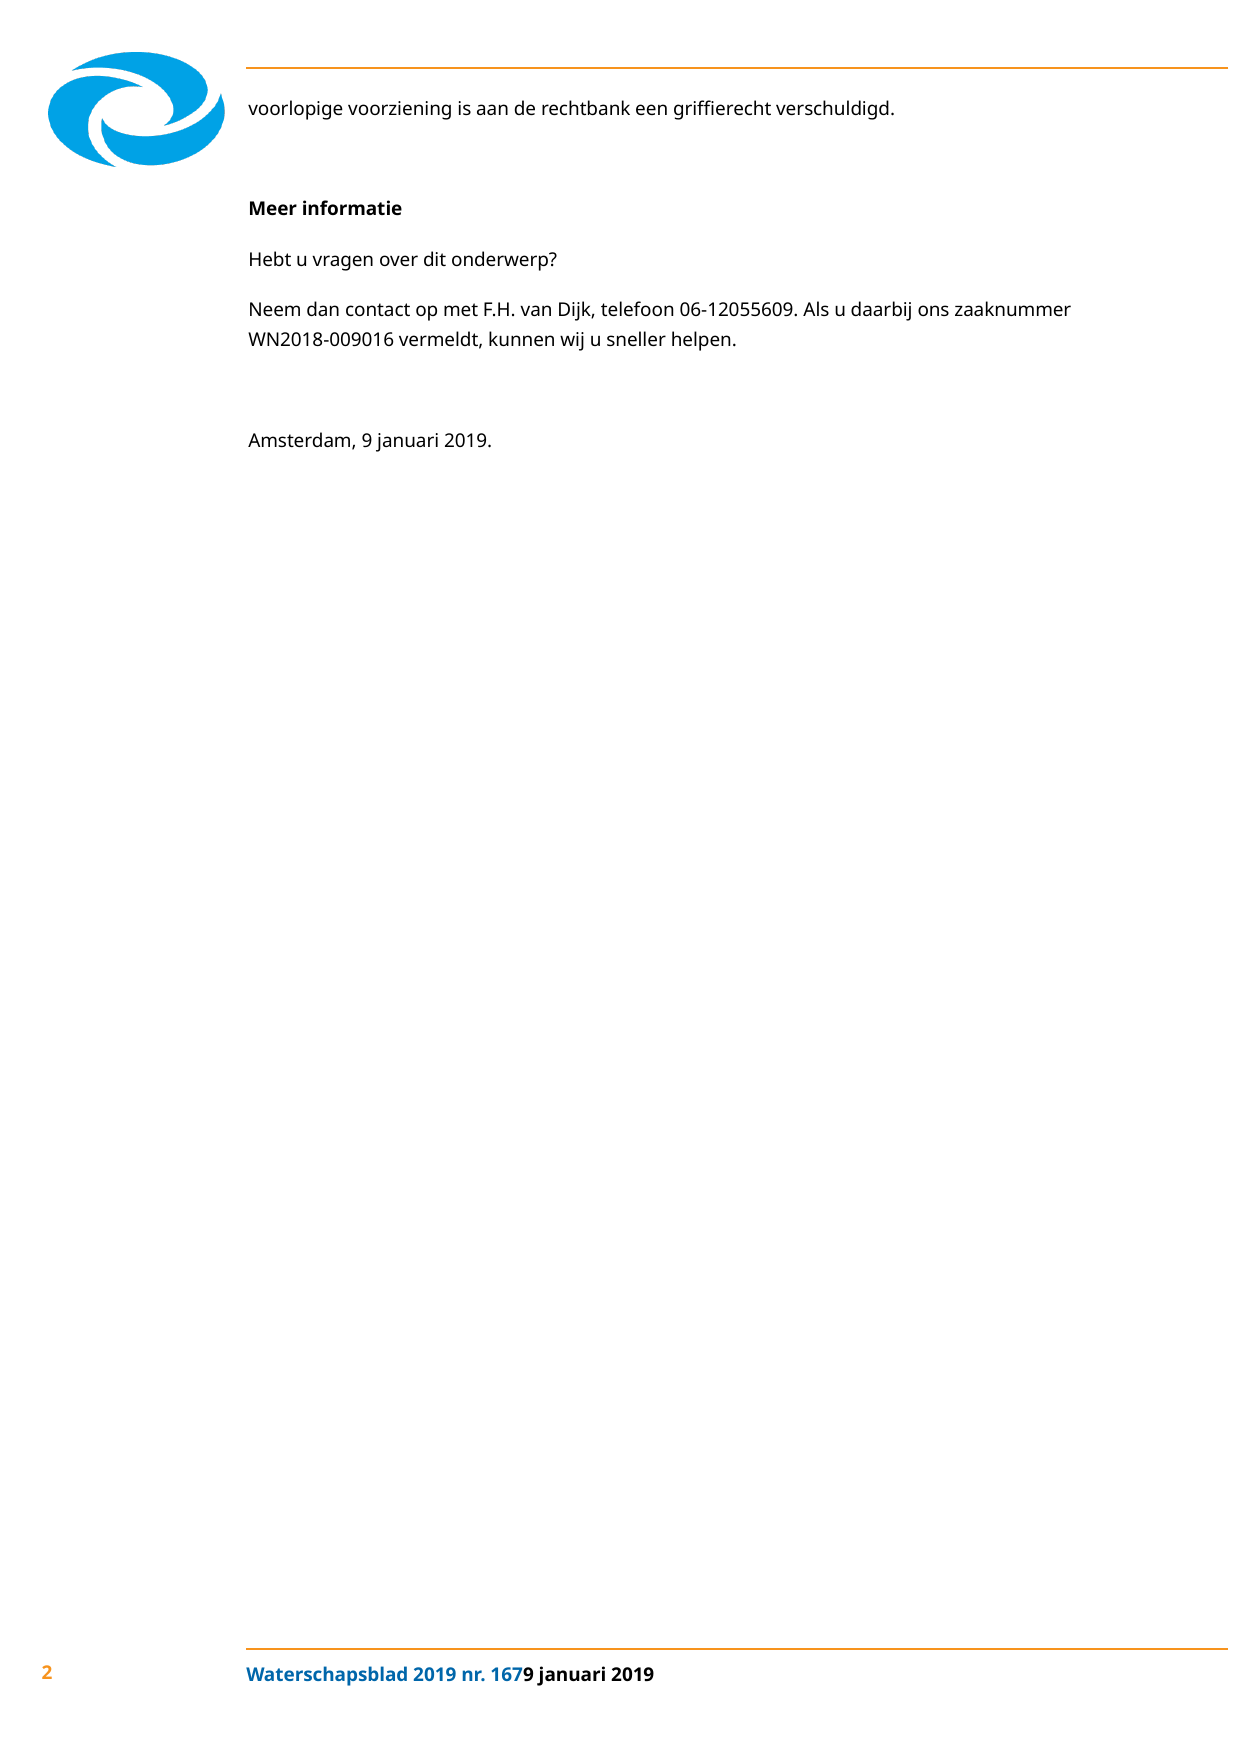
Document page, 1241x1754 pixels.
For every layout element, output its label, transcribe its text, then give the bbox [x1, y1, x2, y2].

picture [41, 47, 231, 172]
text voorlopige voorziening is aan de rechtbank een griffierecht verschuldigd. [248, 95, 1152, 121]
text Meer informatie [248, 196, 1152, 221]
text Amsterdam, 9 januari 2019. [248, 427, 1152, 453]
text Neem dan contact op met F.H. van Dijk, telefoon 06-12055609. Als u daarbij ons zaaknummer WN2018-009016 vermeldt, kunnen wij u sneller helpen. [248, 296, 1152, 352]
text Hebt u vragen over dit onderwerp? [248, 246, 1152, 272]
